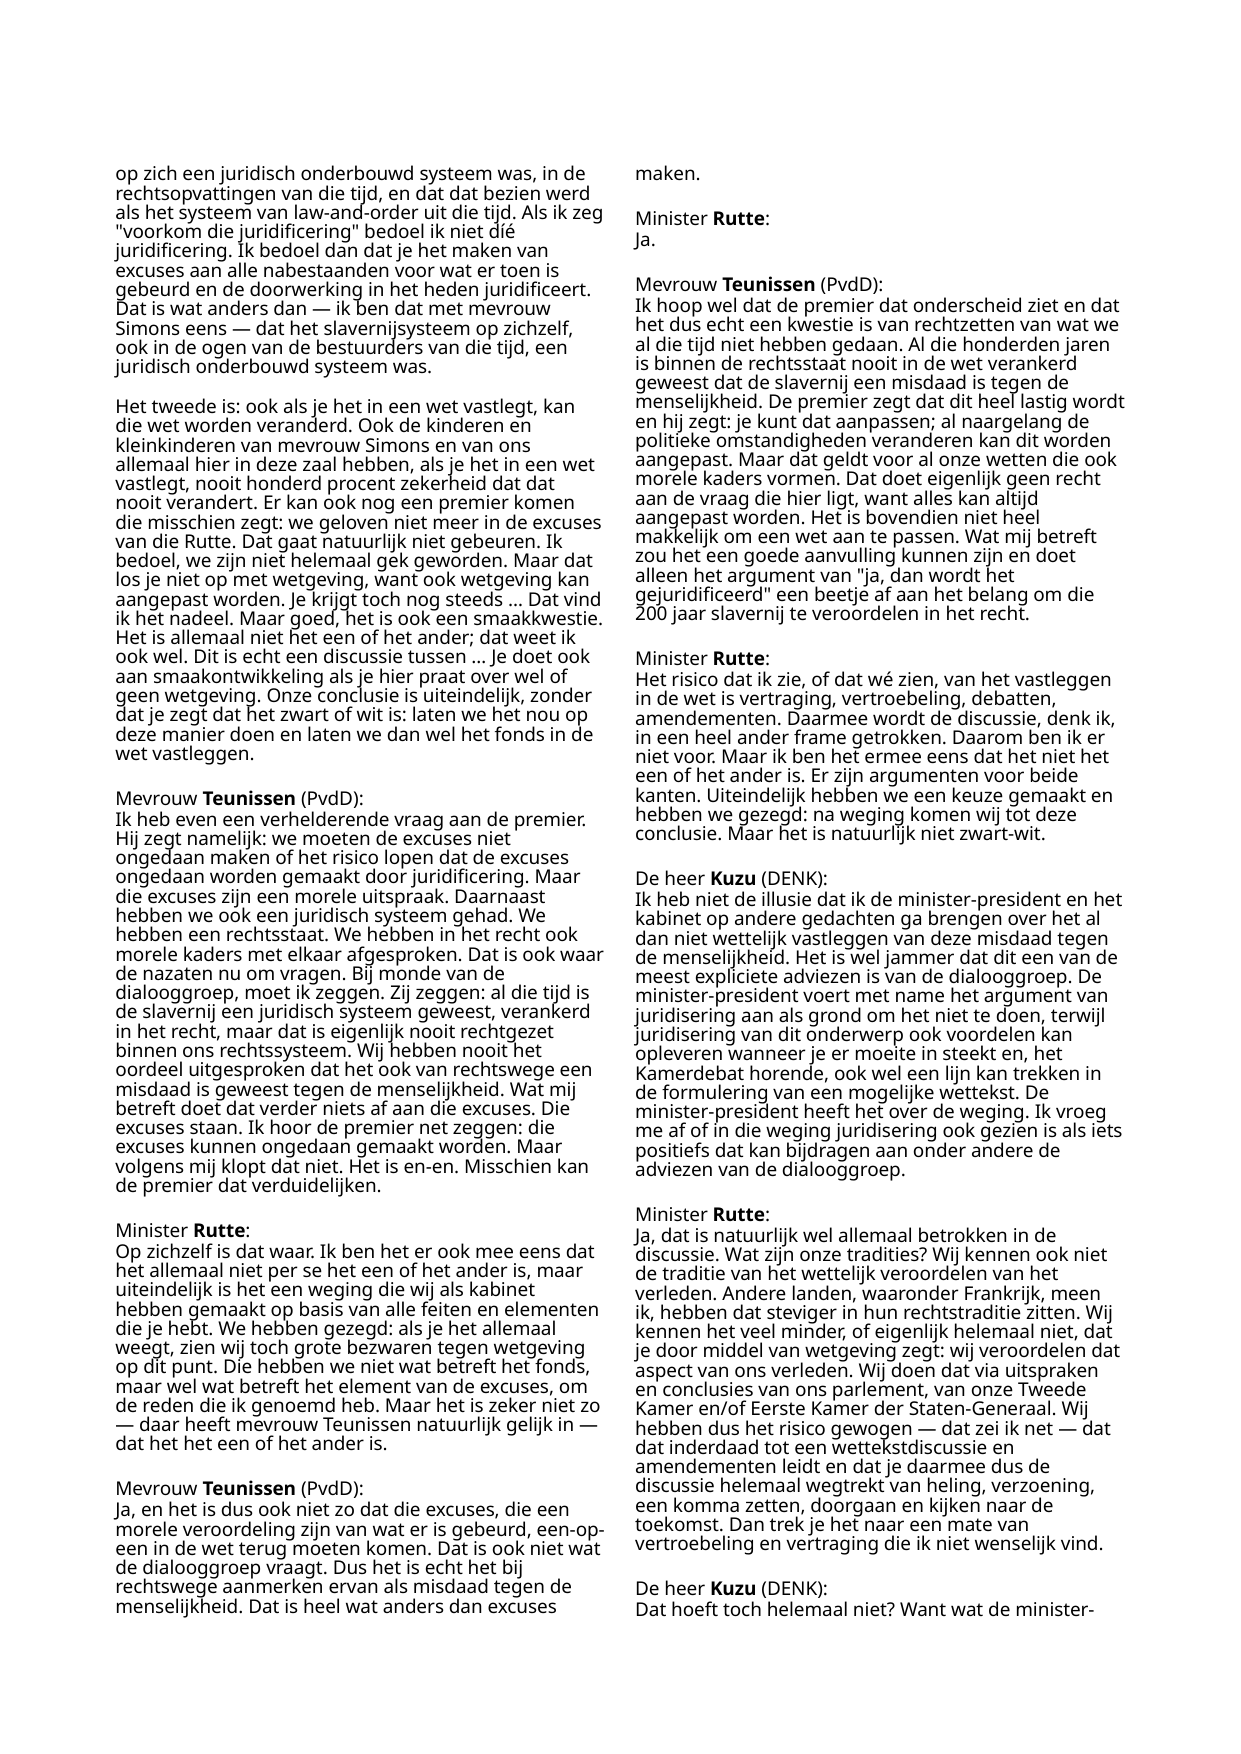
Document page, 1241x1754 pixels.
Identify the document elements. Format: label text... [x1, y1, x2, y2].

text Ik hoop wel dat de premier dat onderscheid ziet en dat het dus echt een kwestie is van rechtzetten van wat we al die tijd niet hebben gedaan. Al die honderden jaren is binnen de rechtsstaat nooit in de wet verankerd geweest dat de slavernij een misdaad is tegen de menselijkheid. De premier zegt dat dit heel lastig wordt en hij zegt: je kunt dat aanpassen; al naargelang de politieke omstandigheden veranderen kan dit worden aangepast. Maar dat geldt voor al onze wetten die ook morele kaders vormen. Dat doet eigenlijk geen recht aan de vraag die hier ligt, want alles kan altijd aangepast worden. Het is bovendien niet heel makkelijk om een wet aan te passen. Wat mij betreft zou het een goede aanvulling kunnen zijn en doet alleen het argument van "ja, dan wordt het gejuridificeerd" een beetje af aan het belang om die 200 jaar slavernij te veroordelen in het recht. [635, 297, 1125, 624]
text Ik heb even een verhelderende vraag aan de premier. Hij zegt namelijk: we moeten de excuses niet ongedaan maken of het risico lopen dat de excuses ongedaan worden gemaakt door juridificering. Maar die excuses zijn een morele uitspraak. Daarnaast hebben we ook een juridisch systeem gehad. We hebben een rechtsstaat. We hebben in het recht ook morele kaders met elkaar afgesproken. Dat is ook waar de nazaten nu om vragen. Bij monde van de dialooggroep, moet ik zeggen. Zij zeggen: al die tijd is de slavernij een juridisch systeem geweest, verankerd in het recht, maar dat is eigenlijk nooit rechtgezet binnen ons rechtssysteem. Wij hebben nooit het oordeel uitgesproken dat het ook van rechtswege een misdaad is geweest tegen de menselijkheid. Wat mij betreft doet dat verder niets af aan die excuses. Die excuses staan. Ik hoor de premier net zeggen: die excuses kunnen ongedaan gemaakt worden. Maar volgens mij klopt dat niet. Het is en-en. Misschien kan de premier dat verduidelijken. [115, 811, 605, 1196]
text op zich een juridisch onderbouwd systeem was, in de rechtsopvattingen van die tijd, en dat dat bezien werd als het systeem van law-and-order uit die tijd. Als ik zeg "voorkom die juridificering" bedoel ik niet díé juridificering. Ik bedoel dan dat je het maken van excuses aan alle nabestaanden voor wat er toen is gebeurd en de doorwerking in het heden juridificeert. Dat is wat anders dan — ik ben dat met mevrouw Simons eens — dat het slavernijsysteem op zichzelf, ook in de ogen van de bestuurders van die tijd, een juridisch onderbouwd systeem was. [115, 165, 605, 377]
text Mevrouw Teunissen (PvdD): [115, 1476, 605, 1501]
text Minister Rutte: [635, 645, 1125, 671]
text Ja, en het is dus ook niet zo dat die excuses, die een morele veroordeling zijn van wat er is gebeurd, een-op-een in de wet terug moeten komen. Dat is ook niet wat de dialooggroep vraagt. Dus het is echt het bij rechtswege aanmerken ervan als misdaad tegen de menselijkheid. Dat is heel wat anders dan excuses [115, 1501, 605, 1617]
text Ja. [635, 231, 1125, 250]
text Het tweede is: ook als je het in een wet vastlegt, kan die wet worden veranderd. Ook de kinderen en kleinkinderen van mevrouw Simons en van ons allemaal hier in deze zaal hebben, als je het in een wet vastlegt, nooit honderd procent zekerheid dat dat nooit verandert. Er kan ook nog een premier komen die misschien zegt: we geloven niet meer in de excuses van die Rutte. Dat gaat natuurlijk niet gebeuren. Ik bedoel, we zijn niet helemaal gek geworden. Maar dat los je niet op met wetgeving, want ook wetgeving kan aangepast worden. Je krijgt toch nog steeds … Dat vind ik het nadeel. Maar goed, het is ook een smaakkwestie. Het is allemaal niet het een of het ander; dat weet ik ook wel. Dit is echt een discussie tussen … Je doet ook aan smaakontwikkeling als je hier praat over wel of geen wetgeving. Onze conclusie is uiteindelijk, zonder dat je zegt dat het zwart of wit is: laten we het nou op deze manier doen en laten we dan wel het fonds in de wet vastleggen. [115, 398, 605, 764]
text Mevrouw Teunissen (PvdD): [115, 785, 605, 811]
text De heer Kuzu (DENK): [635, 865, 1125, 891]
text Op zichzelf is dat waar. Ik ben het er ook mee eens dat het allemaal niet per se het een of het ander is, maar uiteindelijk is het een weging die wij als kabinet hebben gemaakt op basis van alle feiten en elementen die je hebt. We hebben gezegd: als je het allemaal weegt, zien wij toch grote bezwaren tegen wetgeving op dit punt. Die hebben we niet wat betreft het fonds, maar wel wat betreft het element van de excuses, om de reden die ik genoemd heb. Maar het is zeker niet zo — daar heeft mevrouw Teunissen natuurlijk gelijk in — dat het het een of het ander is. [115, 1243, 605, 1455]
text Mevrouw Teunissen (PvdD): [635, 271, 1125, 297]
text Minister Rutte: [635, 1201, 1125, 1227]
text Minister Rutte: [115, 1217, 605, 1243]
text De heer Kuzu (DENK): [635, 1575, 1125, 1601]
text Ja, dat is natuurlijk wel allemaal betrokken in de discussie. Wat zijn onze tradities? Wij kennen ook niet de traditie van het wettelijk veroordelen van het verleden. Andere landen, waaronder Frankrijk, meen ik, hebben dat steviger in hun rechtstraditie zitten. Wij kennen het veel minder, of eigenlijk helemaal niet, dat je door middel van wetgeving zegt: wij veroordelen dat aspect van ons verleden. Wij doen dat via uitspraken en conclusies van ons parlement, van onze Tweede Kamer en/of Eerste Kamer der Staten-Generaal. Wij hebben dus het risico gewogen — dat zei ik net — dat dat inderdaad tot een wettekstdiscussie en amendementen leidt en dat je daarmee dus de discussie helemaal wegtrekt van heling, verzoening, een komma zetten, doorgaan en kijken naar de toekomst. Dan trek je het naar een mate van vertroebeling en vertraging die ik niet wenselijk vind. [635, 1227, 1125, 1554]
text Minister Rutte: [635, 205, 1125, 231]
text Ik heb niet de illusie dat ik de minister-president en het kabinet op andere gedachten ga brengen over het al dan niet wettelijk vastleggen van deze misdaad tegen de menselijkheid. Het is wel jammer dat dit een van de meest expliciete adviezen is van de dialooggroep. De minister-president voert met name het argument van juridisering aan als grond om het niet te doen, terwijl juridisering van dit onderwerp ook voordelen kan opleveren wanneer je er moeite in steekt en, het Kamerdebat horende, ook wel een lijn kan trekken in de formulering van een mogelijke wettekst. De minister-president heeft het over de weging. Ik vroeg me af of in die weging juridisering ook gezien is als iets positiefs dat kan bijdragen aan onder andere de adviezen van de dialooggroep. [635, 891, 1125, 1180]
text Dat hoeft toch helemaal niet? Want wat de minister- [635, 1601, 1125, 1620]
text maken. [635, 165, 1125, 184]
text Het risico dat ik zie, of dat wé zien, van het vastleggen in de wet is vertraging, vertroebeling, debatten, amendementen. Daarmee wordt de discussie, denk ik, in een heel ander frame getrokken. Daarom ben ik er niet voor. Maar ik ben het ermee eens dat het niet het een of het ander is. Er zijn argumenten voor beide kanten. Uiteindelijk hebben we een keuze gemaakt en hebben we gezegd: na weging komen wij tot deze conclusie. Maar het is natuurlijk niet zwart-wit. [635, 671, 1125, 844]
